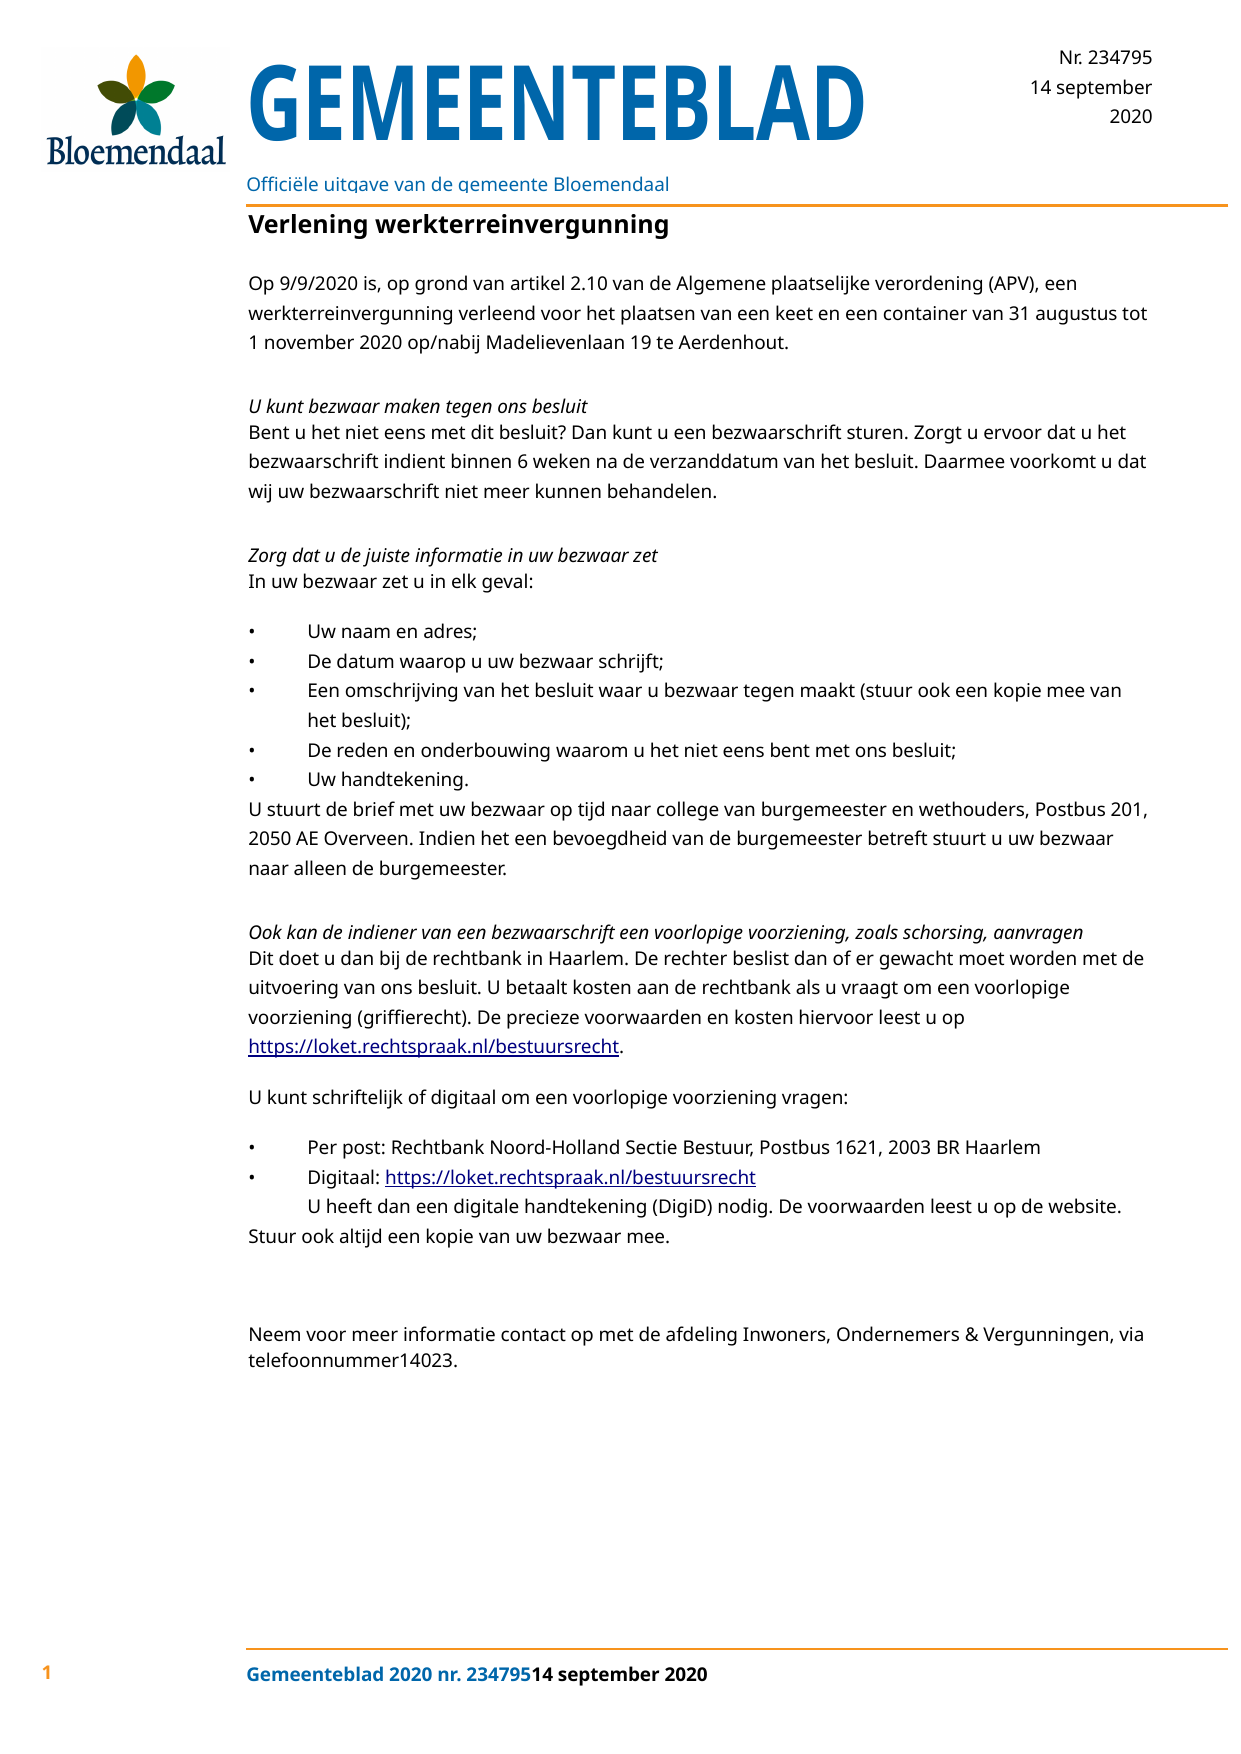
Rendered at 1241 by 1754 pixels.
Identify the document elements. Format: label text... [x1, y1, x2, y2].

list Uw naam en adres; [248, 618, 1152, 644]
text In uw bezwaar zet u in elk geval: [248, 568, 1152, 594]
text Ook kan de indiener van een bezwaarschrift een voorlopige voorziening, zoals schorsing, aanvragen [248, 919, 1152, 945]
text Zorg dat u de juiste informatie in uw bezwaar zet [248, 542, 1152, 568]
list De reden en onderbouwing waarom u het niet eens bent met ons besluit; [248, 737, 1152, 762]
text Dit doet u dan bij de rechtbank in Haarlem. De rechter beslist dan of er gewacht moet worden met de uitvoering van ons besluit. U betaalt kosten aan de rechtbank als u vraagt om een voorlopige voorziening (griffierecht). De precieze voorwaarden en kosten hiervoor leest u op https://loket.rechtspraak.nl/bestuursrecht. [248, 945, 1152, 1059]
list Per post: Rechtbank Noord-Holland Sectie Bestuur, Postbus 1621, 2003 BR Haarlem [248, 1134, 1152, 1160]
text U stuurt de brief met uw bezwaar op tijd naar college van burgemeester en wethouders, Postbus 201, 2050 AE Overveen. Indien het een bevoegdheid van de burgemeester betreft stuurt u uw bezwaar naar alleen de burgemeester. [248, 796, 1152, 881]
list De datum waarop u uw bezwaar schrijft; [248, 648, 1152, 674]
list Digitaal: https://loket.rechtspraak.nl/bestuursrecht [248, 1164, 1152, 1190]
text Bent u het niet eens met dit besluit? Dan kunt u een bezwaarschrift sturen. Zorgt u ervoor dat u het bezwaarschrift indient binnen 6 weken na de verzanddatum van het besluit. Daarmee voorkomt u dat wij uw bezwaarschrift niet meer kunnen behandelen. [248, 419, 1152, 504]
text U kunt schriftelijk of digitaal om een voorlopige voorziening vragen: [248, 1084, 1152, 1110]
list Uw handtekening. [248, 766, 1152, 792]
list Een omschrijving van het besluit waar u bezwaar tegen maakt (stuur ook een kopie mee van het besluit); [248, 678, 1152, 733]
list U heeft dan een digitale handtekening (DigiD) nodig. De voorwaarden leest u op de website. [248, 1193, 1152, 1219]
text Stuur ook altijd een kopie van uw bezwaar mee. [248, 1223, 1152, 1249]
text Op 9/9/2020 is, op grond van artikel 2.10 van de Algemene plaatselijke verordening (APV), een werkterreinvergunning verleend voor het plaatsen van een keet en een container van 31 augustus tot 1 november 2020 op/nabij Madelievenlaan 19 te Aerdenhout. [248, 270, 1152, 355]
text Verlening werkterreinvergunning [248, 207, 1152, 241]
text Neem voor meer informatie contact op met de afdeling Inwoners, Ondernemers & Vergunningen, via telefoonnummer14023. [248, 1321, 1152, 1373]
text U kunt bezwaar maken tegen ons besluit [248, 393, 1152, 419]
picture [41, 47, 231, 172]
